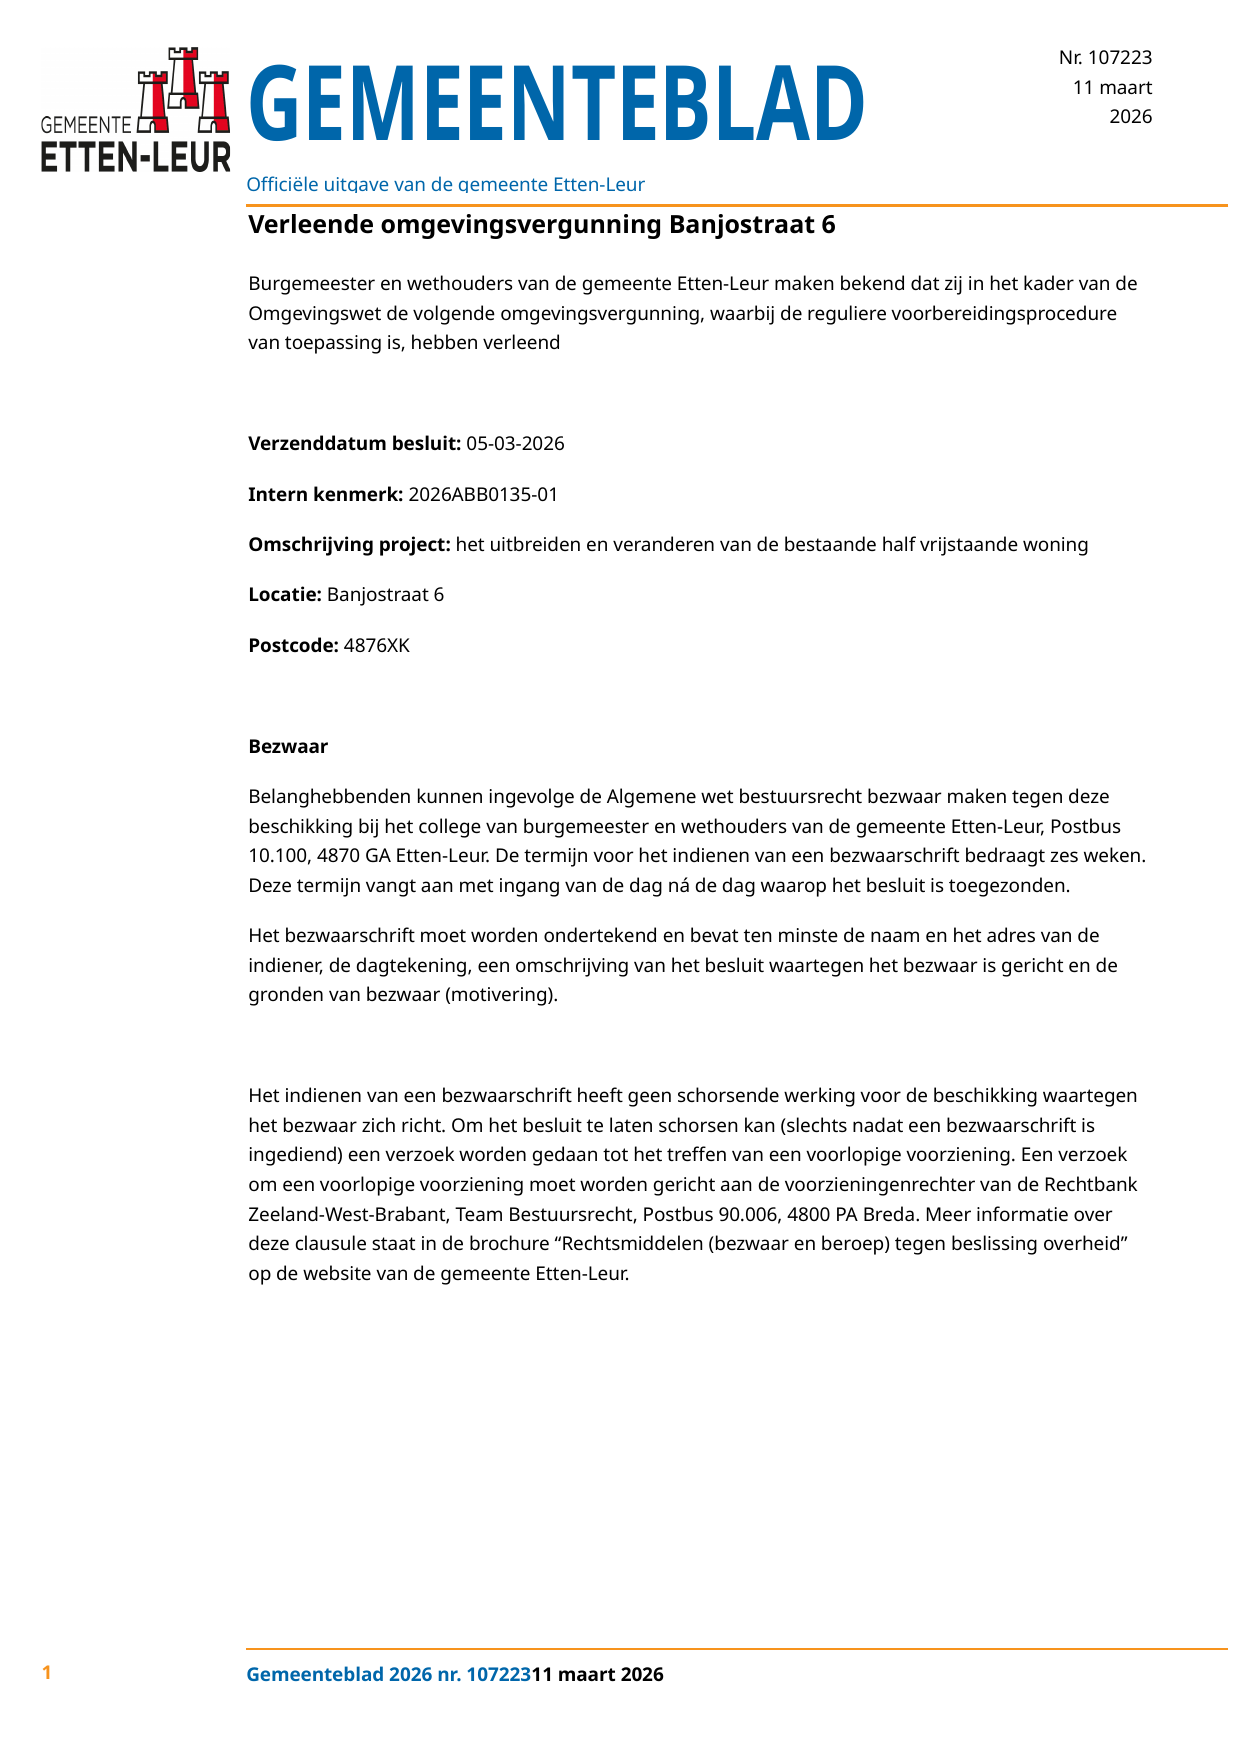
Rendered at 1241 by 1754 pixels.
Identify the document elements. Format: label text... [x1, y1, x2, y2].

text Postcode: 4876XK [248, 632, 1152, 658]
picture [41, 47, 231, 172]
text Locatie: Banjostraat 6 [248, 582, 1152, 607]
text Omschrijving project: het uitbreiden en veranderen van de bestaande half vrijstaande woning [248, 531, 1152, 557]
text Verleende omgevingsvergunning Banjostraat 6 [248, 207, 1152, 241]
text Het indienen van een bezwaarschrift heeft geen schorsende werking voor de beschikking waartegen het bezwaar zich richt. Om het besluit te laten schorsen kan (slechts nadat een bezwaarschrift is ingediend) een verzoek worden gedaan tot het treffen van een voorlopige voorziening. Een verzoek om een voorlopige voorziening moet worden gericht aan de voorzieningenrechter van de Rechtbank Zeeland-West-Brabant, Team Bestuursrecht, Postbus 90.006, 4800 PA Breda. Meer informatie over deze clausule staat in de brochure “Rechtsmiddelen (bezwaar en beroep) tegen beslissing overheid” op de website van de gemeente Etten-Leur. [248, 1082, 1152, 1286]
text Intern kenmerk: 2026ABB0135-01 [248, 481, 1152, 506]
text Bezwaar [248, 733, 1152, 758]
text Burgemeester en wethouders van de gemeente Etten-Leur maken bekend dat zij in het kader van de Omgevingswet de volgende omgevingsvergunning, waarbij de reguliere voorbereidingsprocedure van toepassing is, hebben verleend [248, 270, 1152, 355]
text Belanghebbenden kunnen ingevolge de Algemene wet bestuursrecht bezwaar maken tegen deze beschikking bij het college van burgemeester en wethouders van de gemeente Etten-Leur, Postbus 10.100, 4870 GA Etten-Leur. De termijn voor het indienen van een bezwaarschrift bedraagt zes weken. Deze termijn vangt aan met ingang van de dag ná de dag waarop het besluit is toegezonden. [248, 783, 1152, 898]
text Het bezwaarschrift moet worden ondertekend en bevat ten minste de naam en het adres van de indiener, de dagtekening, een omschrijving van het besluit waartegen het bezwaar is gericht en de gronden van bezwaar (motivering). [248, 922, 1152, 1007]
text Verzenddatum besluit: 05-03-2026 [248, 430, 1152, 456]
